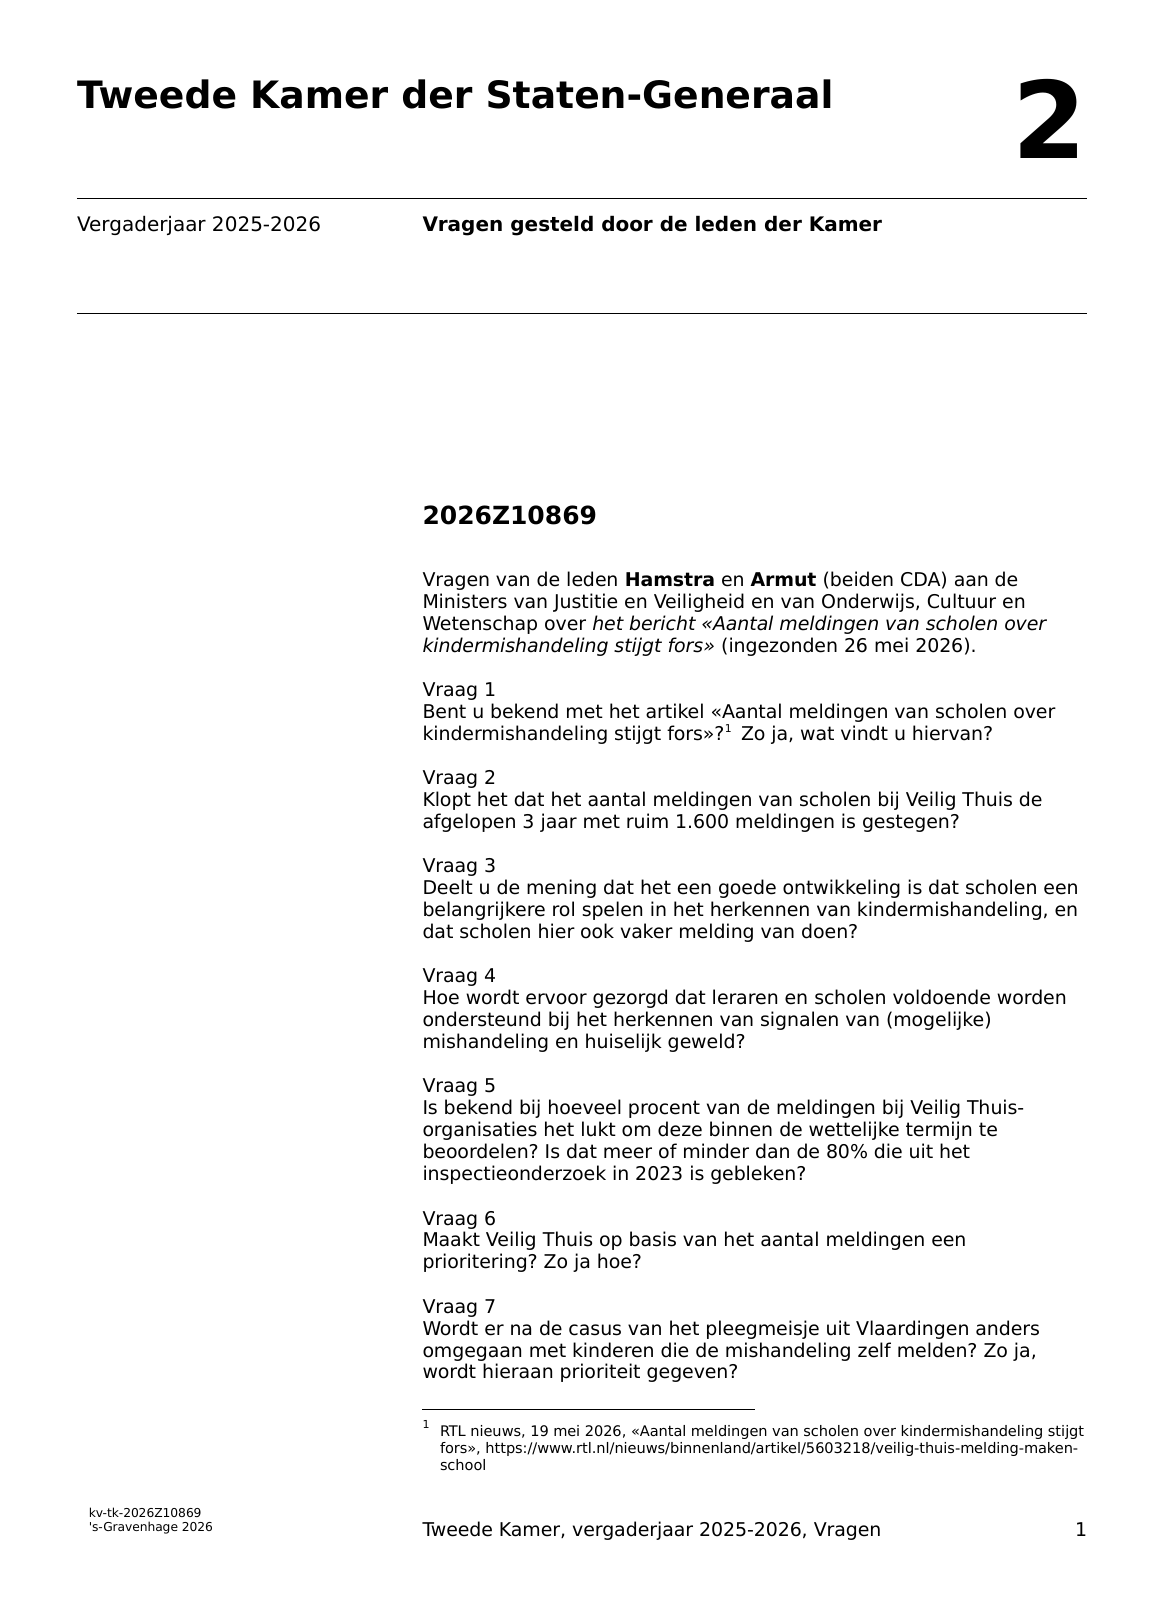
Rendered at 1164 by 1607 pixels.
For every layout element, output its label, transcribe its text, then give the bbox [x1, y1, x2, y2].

table_header 2 [886, 59, 1087, 198]
table_cell Vragen gesteld door de leden der Kamer [422, 199, 1087, 313]
text Klopt het dat het aantal meldingen van scholen bij Veilig Thuis de afgelopen 3 jaar met ruim 1.600 meldingen is gestegen? [422, 789, 1087, 833]
text 's-Gravenhage 2026 [88, 1520, 323, 1534]
text Vraag 2 [422, 767, 1087, 789]
text Vraag 1 [422, 679, 1087, 701]
text Deelt u de mening dat het een goede ontwikkeling is dat scholen een belangrijkere rol spelen in het herkennen van kindermishandeling, en dat scholen hier ook vaker melding van doen? [422, 877, 1087, 943]
text Vraag 7 [422, 1296, 1087, 1317]
text RTL nieuws, 19 mei 2026, «Aantal meldingen van scholen over kindermishandeling stijgt fors», https://www.rtl.nl/nieuws/binnenland/artikel/5603218/veilig-thuis-melding-maken-school [422, 1418, 1087, 1474]
text Vragen van de leden Hamstra en Armut (beiden CDA) aan de Ministers van Justitie en Veiligheid en van Onderwijs, Cultuur en Wetenschap over het bericht «Aantal meldingen van scholen over kindermishandeling stijgt fors» (ingezonden 26 mei 2026). [422, 569, 1087, 657]
text Hoe wordt ervoor gezorgd dat leraren en scholen voldoende worden ondersteund bij het herkennen van signalen van (mogelijke) mishandeling en huiselijk geweld? [422, 987, 1087, 1053]
text Maakt Veilig Thuis op basis van het aantal meldingen een prioritering? Zo ja hoe? [422, 1229, 1087, 1273]
text 2026Z10869 [422, 501, 1087, 531]
text kv-tk-2026Z10869 [88, 1506, 323, 1520]
text Vraag 3 [422, 855, 1087, 877]
table_header Tweede Kamer der Staten-Generaal [77, 59, 886, 198]
text Vraag 5 [422, 1075, 1087, 1097]
text Is bekend bij hoeveel procent van de meldingen bij Veilig Thuis-organisaties het lukt om deze binnen de wettelijke termijn te beoordelen? Is dat meer of minder dan de 80% die uit het inspectieonderzoek in 2023 is gebleken? [422, 1097, 1087, 1185]
text Wordt er na de casus van het pleegmeisje uit Vlaardingen anders omgegaan met kinderen die de mishandeling zelf melden? Zo ja, wordt hieraan prioriteit gegeven? [422, 1317, 1087, 1383]
table_cell Vergaderjaar 2025-2026 [77, 199, 422, 313]
text Bent u bekend met het artikel «Aantal meldingen van scholen over kindermishandeling stijgt fors»? Zo ja, wat vindt u hiervan? [422, 701, 1087, 745]
text Vraag 6 [422, 1207, 1087, 1229]
text Vraag 4 [422, 965, 1087, 987]
